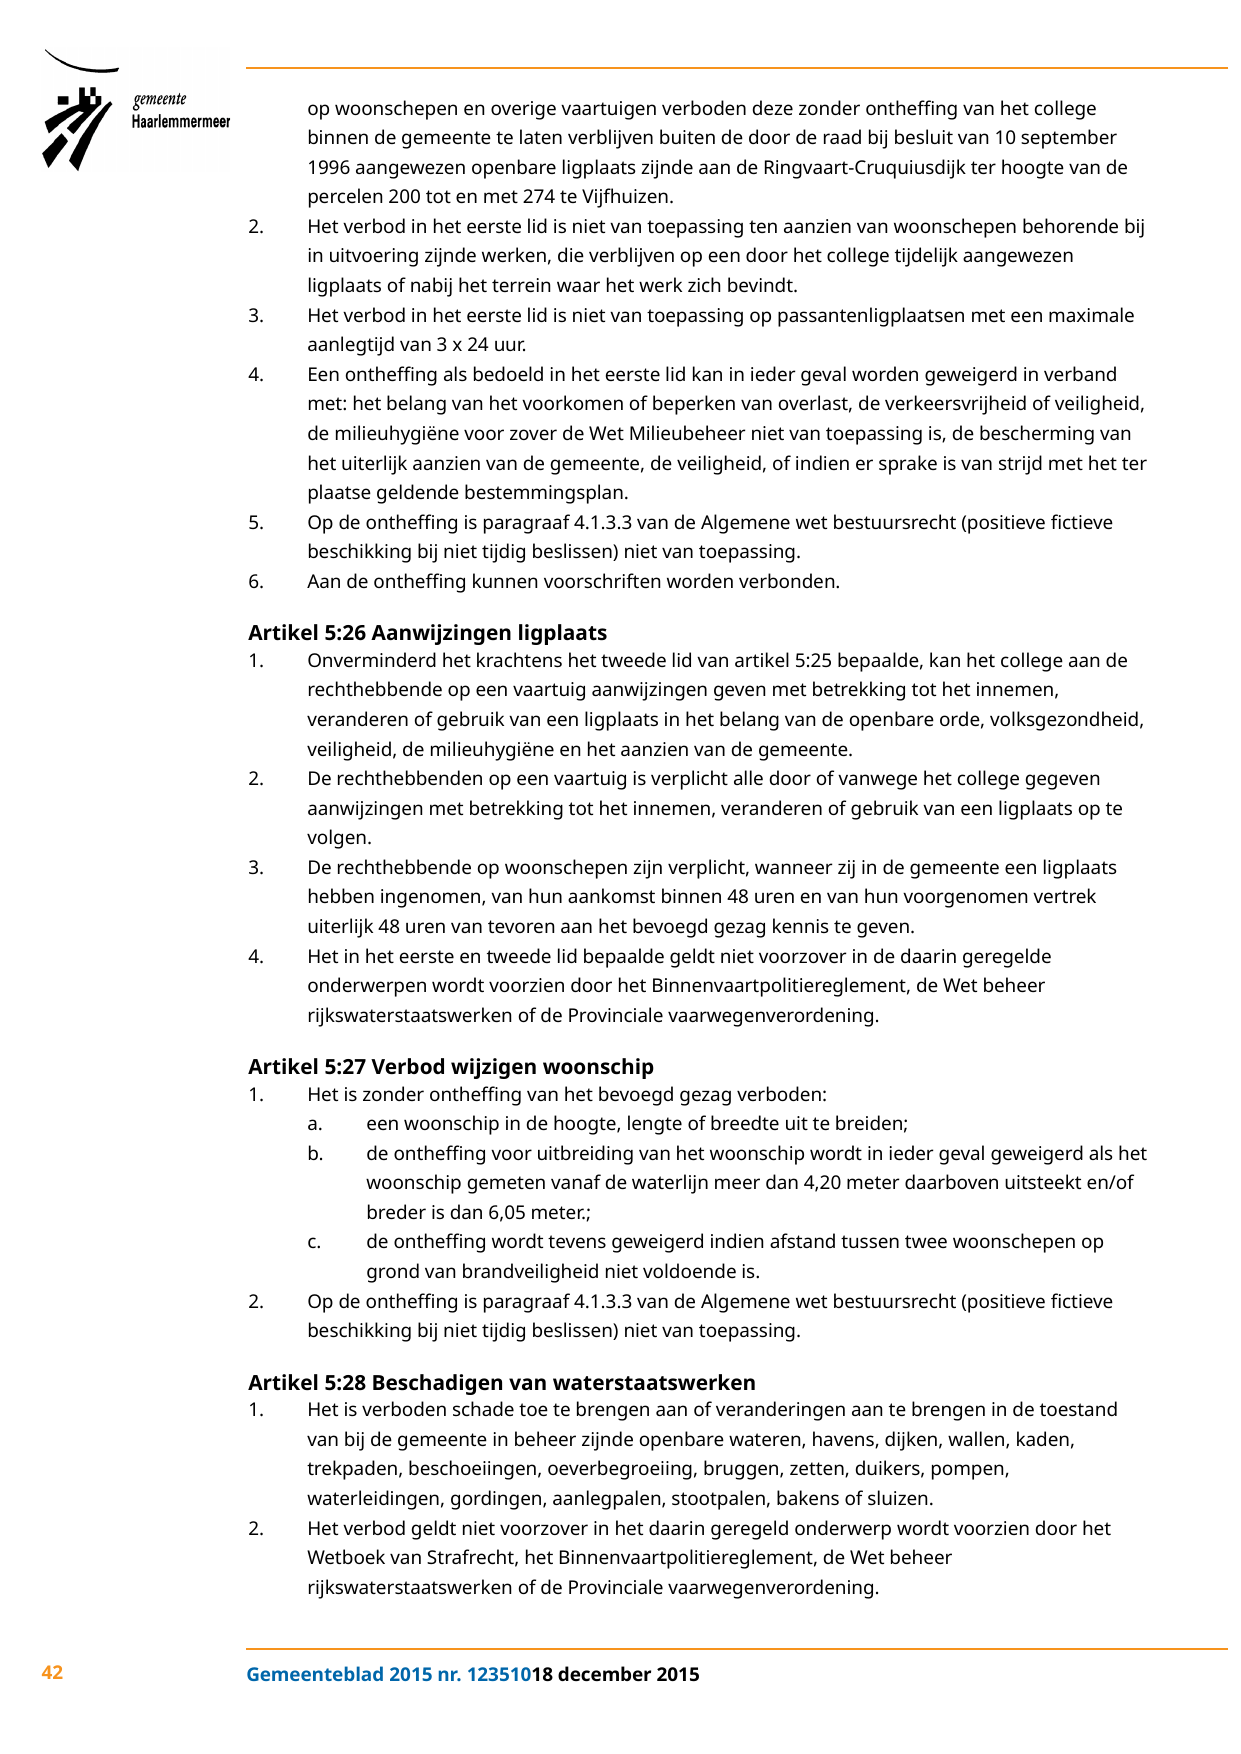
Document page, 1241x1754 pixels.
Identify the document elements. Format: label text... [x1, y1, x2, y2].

list Het is verboden schade toe te brengen aan of veranderingen aan te brengen in de toestand van bij de gemeente in beheer zijnde openbare wateren, havens, dijken, wallen, kaden, trekpaden, beschoeiingen, oeverbegroeiing, bruggen, zetten, duikers, pompen, waterleidingen, gordingen, aanlegpalen, stootpalen, bakens of sluizen. [248, 1396, 1152, 1511]
list de ontheffing voor uitbreiding van het woonschip wordt in ieder geval geweigerd als het woonschip gemeten vanaf de waterlijn meer dan 4,20 meter daarboven uitsteekt en/of breder is dan 6,05 meter.; [307, 1140, 1152, 1225]
list Het verbod geldt niet voorzover in het daarin geregeld onderwerp wordt voorzien door het Wetboek van Strafrecht, het Binnenvaartpolitiereglement, de Wet beheer rijkswaterstaatswerken of de Provinciale vaarwegenverordening. [248, 1515, 1152, 1599]
list Aan de ontheffing kunnen voorschriften worden verbonden. [248, 568, 1152, 594]
list Het is zonder ontheffing van het bevoegd gezag verboden: [248, 1081, 1152, 1107]
list De rechthebbende op woonschepen zijn verplicht, wanneer zij in de gemeente een ligplaats hebben ingenomen, van hun aankomst binnen 48 uren en van hun voorgenomen vertrek uiterlijk 48 uren van tevoren aan het bevoegd gezag kennis te geven. [248, 854, 1152, 939]
list op woonschepen en overige vaartuigen verboden deze zonder ontheffing van het college binnen de gemeente te laten verblijven buiten de door de raad bij besluit van 10 september 1996 aangewezen openbare ligplaats zijnde aan de Ringvaart-Cruquiusdijk ter hoogte van de percelen 200 tot en met 274 te Vijfhuizen. [248, 95, 1152, 209]
text Artikel 5:26 Aanwijzingen ligplaats [248, 618, 1152, 647]
list Op de ontheffing is paragraaf 4.1.3.3 van de Algemene wet bestuursrecht (positieve fictieve beschikking bij niet tijdig beslissen) niet van toepassing. [248, 1288, 1152, 1343]
list Onverminderd het krachtens het tweede lid van artikel 5:25 bepaalde, kan het college aan de rechthebbende op een vaartuig aanwijzingen geven met betrekking tot het innemen, veranderen of gebruik van een ligplaats in het belang van de openbare orde, volksgezondheid, veiligheid, de milieuhygiëne en het aanzien van de gemeente. [248, 647, 1152, 761]
picture [41, 47, 231, 172]
list De rechthebbenden op een vaartuig is verplicht alle door of vanwege het college gegeven aanwijzingen met betrekking tot het innemen, veranderen of gebruik van een ligplaats op te volgen. [248, 765, 1152, 850]
list een woonschip in de hoogte, lengte of breedte uit te breiden; [307, 1110, 1152, 1136]
list Het verbod in het eerste lid is niet van toepassing op passantenligplaatsen met een maximale aanlegtijd van 3 x 24 uur. [248, 302, 1152, 357]
text Artikel 5:27 Verbod wijzigen woonschip [248, 1052, 1152, 1081]
list Een ontheffing als bedoeld in het eerste lid kan in ieder geval worden geweigerd in verband met: het belang van het voorkomen of beperken van overlast, de verkeersvrijheid of veiligheid, de milieuhygiëne voor zover de Wet Milieubeheer niet van toepassing is, de bescherming van het uiterlijk aanzien van de gemeente, de veiligheid, of indien er sprake is van strijd met het ter plaatse geldende bestemmingsplan. [248, 361, 1152, 505]
list Het verbod in het eerste lid is niet van toepassing ten aanzien van woonschepen behorende bij in uitvoering zijnde werken, die verblijven op een door het college tijdelijk aangewezen ligplaats of nabij het terrein waar het werk zich bevindt. [248, 213, 1152, 298]
list Op de ontheffing is paragraaf 4.1.3.3 van de Algemene wet bestuursrecht (positieve fictieve beschikking bij niet tijdig beslissen) niet van toepassing. [248, 509, 1152, 564]
list de ontheffing wordt tevens geweigerd indien afstand tussen twee woonschepen op grond van brandveiligheid niet voldoende is. [307, 1229, 1152, 1284]
list Het in het eerste en tweede lid bepaalde geldt niet voorzover in de daarin geregelde onderwerpen wordt voorzien door het Binnenvaartpolitiereglement, de Wet beheer rijkswaterstaatswerken of de Provinciale vaarwegenverordening. [248, 943, 1152, 1028]
text Artikel 5:28 Beschadigen van waterstaatswerken [248, 1368, 1152, 1396]
